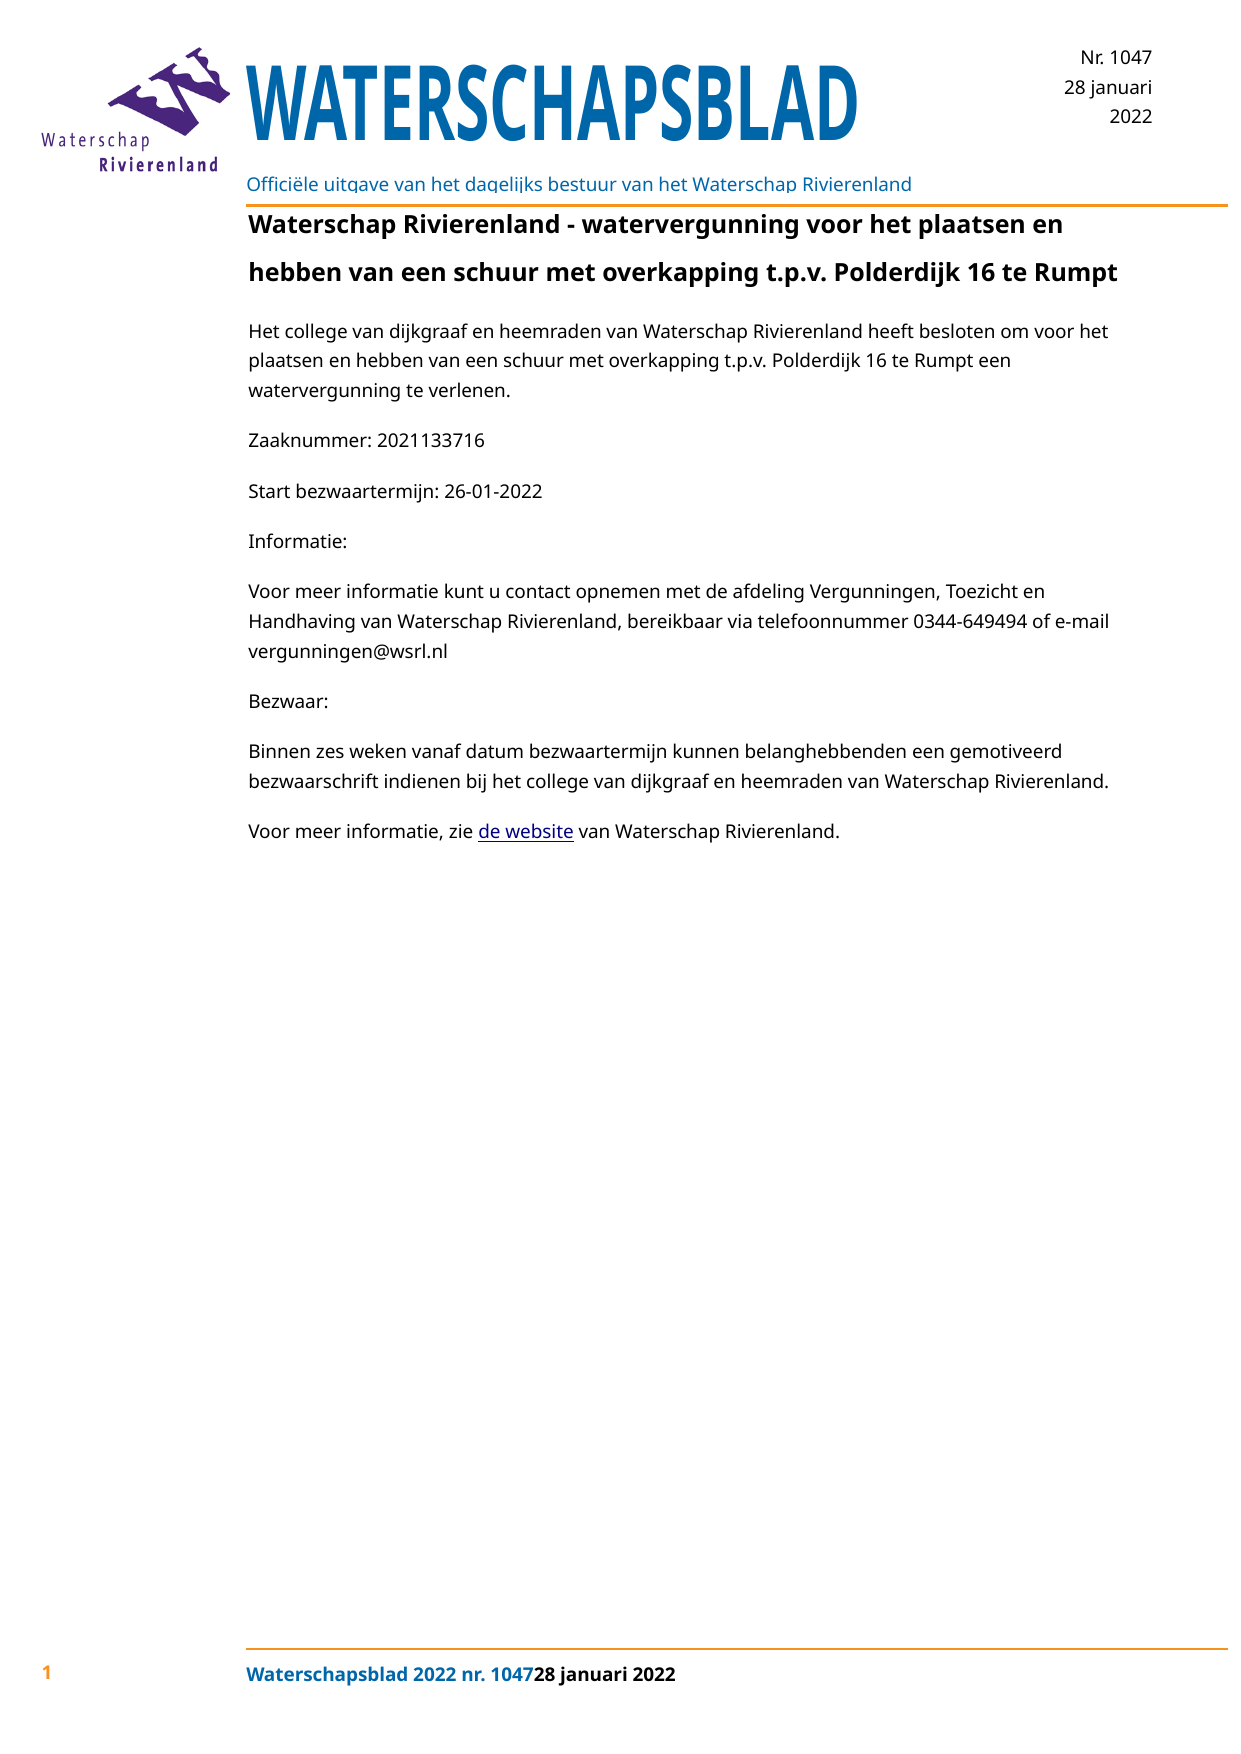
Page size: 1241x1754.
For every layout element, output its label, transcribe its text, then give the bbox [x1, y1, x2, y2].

text Bezwaar: [248, 688, 1152, 714]
text Waterschap Rivierenland - watervergunning voor het plaatsen en hebben van een schuur met overkapping t.p.v. Polderdijk 16 te Rumpt [248, 207, 1152, 288]
text Informatie: [248, 528, 1152, 554]
picture [41, 47, 231, 172]
text Zaaknummer: 2021133716 [248, 427, 1152, 453]
text Voor meer informatie kunt u contact opnemen met de afdeling Vergunningen, Toezicht en Handhaving van Waterschap Rivierenland, bereikbaar via telefoonnummer 0344-649494 of e-mail vergunningen@wsrl.nl [248, 579, 1152, 664]
text Het college van dijkgraaf en heemraden van Waterschap Rivierenland heeft besloten om voor het plaatsen en hebben van een schuur met overkapping t.p.v. Polderdijk 16 te Rumpt een watervergunning te verlenen. [248, 318, 1152, 403]
text Start bezwaartermijn: 26-01-2022 [248, 478, 1152, 504]
text Binnen zes weken vanaf datum bezwaartermijn kunnen belanghebbenden een gemotiveerd bezwaarschrift indienen bij het college van dijkgraaf en heemraden van Waterschap Rivierenland. [248, 739, 1152, 794]
text Voor meer informatie, zie de website van Waterschap Rivierenland. [248, 819, 1152, 844]
